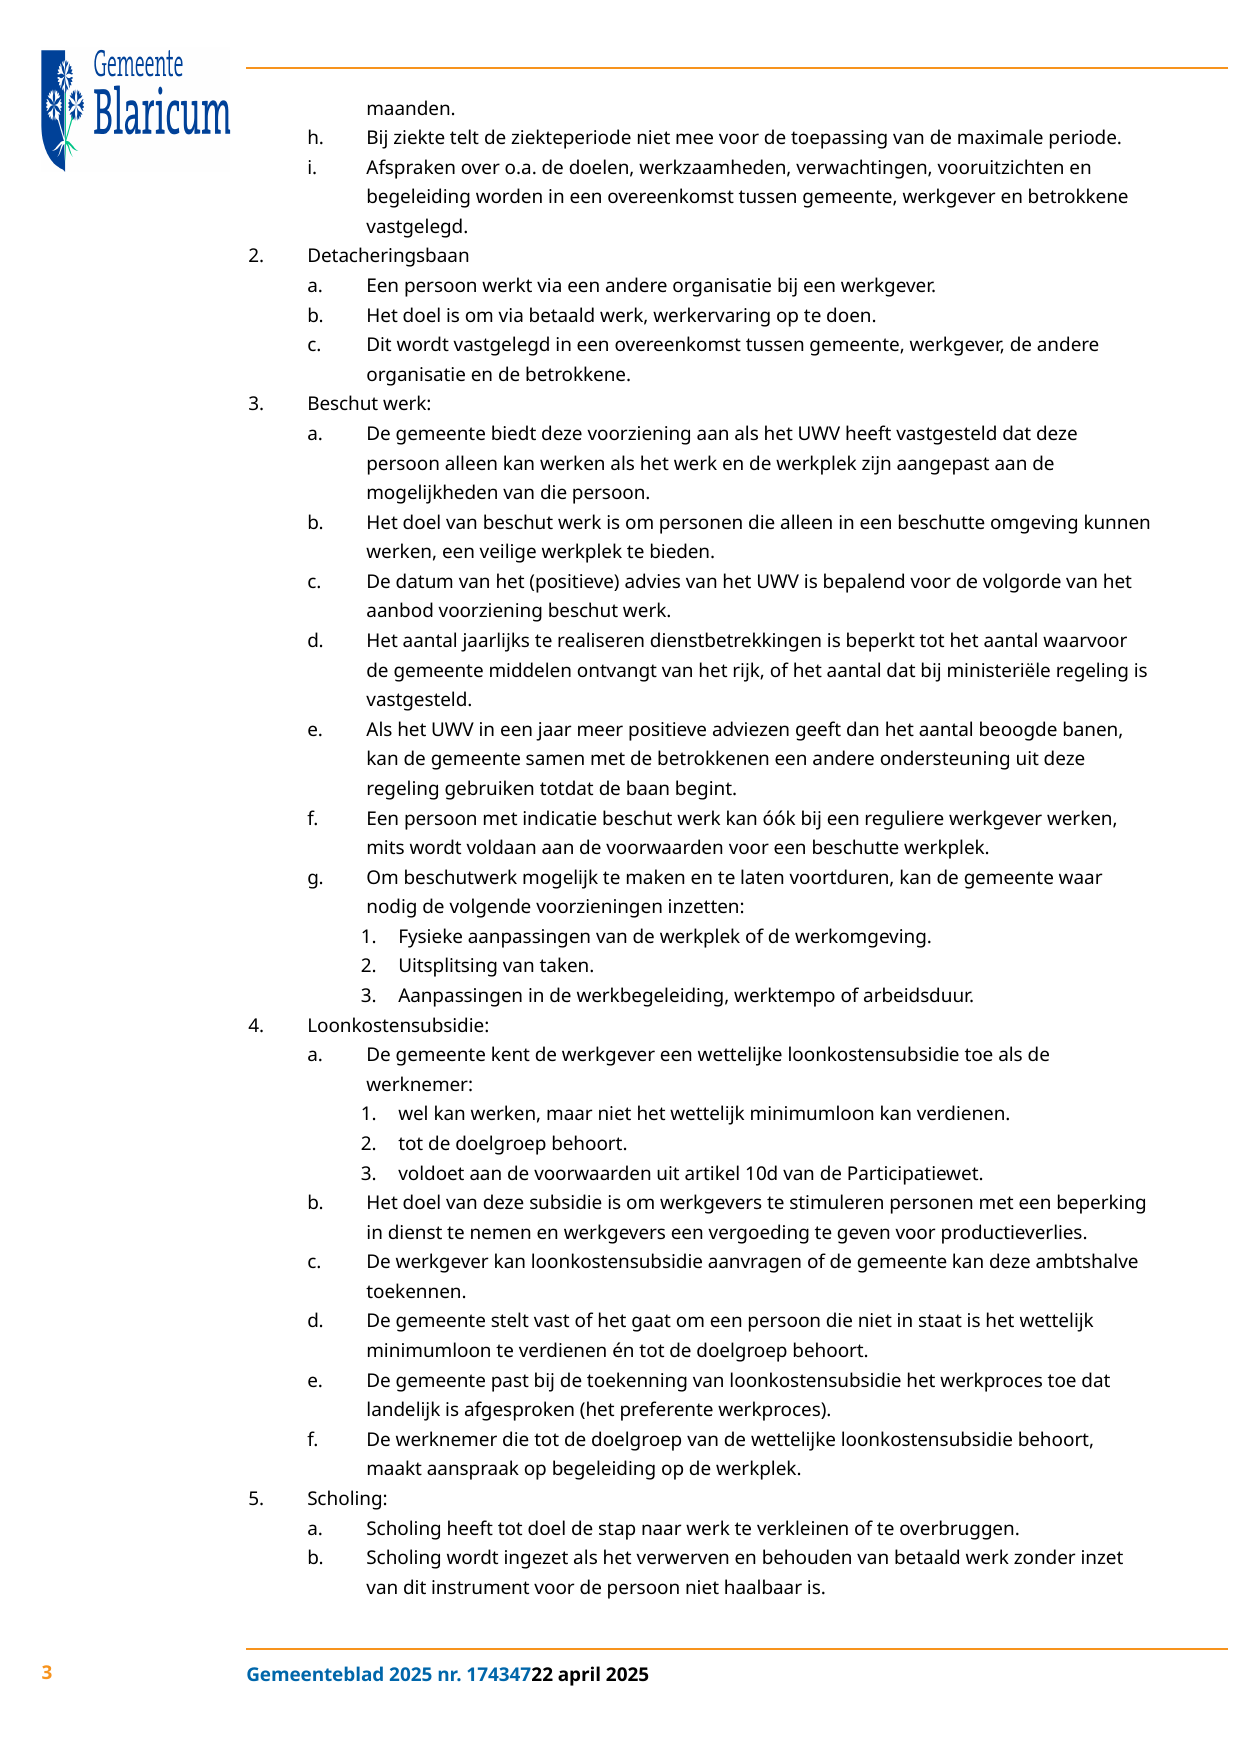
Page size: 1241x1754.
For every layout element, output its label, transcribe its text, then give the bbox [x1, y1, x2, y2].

list Fysieke aanpassingen van de werkplek of de werkomgeving. [361, 923, 1152, 949]
list Detacheringsbaan [248, 243, 1152, 268]
list Het aantal jaarlijks te realiseren dienstbetrekkingen is beperkt tot het aantal waarvoor de gemeente middelen ontvangt van het rijk, of het aantal dat bij ministeriële regeling is vastgesteld. [307, 627, 1152, 712]
list Loonkostensubsidie: [248, 1012, 1152, 1038]
list De werkgever kan loonkostensubsidie aanvragen of de gemeente kan deze ambtshalve toekennen. [307, 1248, 1152, 1304]
list Beschut werk: [248, 391, 1152, 416]
list Een persoon werkt via een andere organisatie bij een werkgever. [307, 272, 1152, 298]
list De datum van het (positieve) advies van het UWV is bepalend voor de volgorde van het aanbod voorziening beschut werk. [307, 568, 1152, 623]
list De gemeente past bij de toekenning van loonkostensubsidie het werkproces toe dat landelijk is afgesproken (het preferente werkproces). [307, 1367, 1152, 1422]
list Dit wordt vastgelegd in een overeenkomst tussen gemeente, werkgever, de andere organisatie en de betrokkene. [307, 331, 1152, 387]
picture [41, 47, 231, 172]
list Scholing: [248, 1485, 1152, 1511]
list Het doel is om via betaald werk, werkervaring op te doen. [307, 302, 1152, 328]
list De gemeente biedt deze voorziening aan als het UWV heeft vastgesteld dat deze persoon alleen kan werken als het werk en de werkplek zijn aangepast aan de mogelijkheden van die persoon. [307, 420, 1152, 505]
list Als het UWV in een jaar meer positieve adviezen geeft dan het aantal beoogde banen, kan de gemeente samen met de betrokkenen een andere ondersteuning uit deze regeling gebruiken totdat de baan begint. [307, 716, 1152, 801]
list voldoet aan de voorwaarden uit artikel 10d van de Participatiewet. [361, 1160, 1152, 1186]
list Afspraken over o.a. de doelen, werkzaamheden, verwachtingen, vooruitzichten en begeleiding worden in een overeenkomst tussen gemeente, werkgever en betrokkene vastgelegd. [307, 154, 1152, 239]
list De gemeente kent de werkgever een wettelijke loonkostensubsidie toe als de werknemer: [307, 1041, 1152, 1097]
list Om beschutwerk mogelijk te maken en te laten voortduren, kan de gemeente waar nodig de volgende voorzieningen inzetten: [307, 864, 1152, 919]
list De werknemer die tot de doelgroep van de wettelijke loonkostensubsidie behoort, maakt aanspraak op begeleiding op de werkplek. [307, 1426, 1152, 1481]
list Het doel van deze subsidie is om werkgevers te stimuleren personen met een beperking in dienst te nemen en werkgevers een vergoeding te geven voor productieverlies. [307, 1189, 1152, 1245]
list maanden. [307, 95, 1152, 121]
list Bij ziekte telt de ziekteperiode niet mee voor de toepassing van de maximale periode. [307, 124, 1152, 150]
list wel kan werken, maar niet het wettelijk minimumloon kan verdienen. [361, 1101, 1152, 1126]
list Een persoon met indicatie beschut werk kan óók bij een reguliere werkgever werken, mits wordt voldaan aan de voorwaarden voor een beschutte werkplek. [307, 805, 1152, 860]
list De gemeente stelt vast of het gaat om een persoon die niet in staat is het wettelijk minimumloon te verdienen én tot de doelgroep behoort. [307, 1308, 1152, 1363]
list Het doel van beschut werk is om personen die alleen in een beschutte omgeving kunnen werken, een veilige werkplek te bieden. [307, 509, 1152, 564]
list Scholing wordt ingezet als het verwerven en behouden van betaald werk zonder inzet van dit instrument voor de persoon niet haalbaar is. [307, 1544, 1152, 1600]
list Aanpassingen in de werkbegeleiding, werktempo of arbeidsduur. [361, 982, 1152, 1008]
list Scholing heeft tot doel de stap naar werk te verkleinen of te overbruggen. [307, 1515, 1152, 1541]
list Uitsplitsing van taken. [361, 953, 1152, 978]
list tot de doelgroep behoort. [361, 1130, 1152, 1156]
